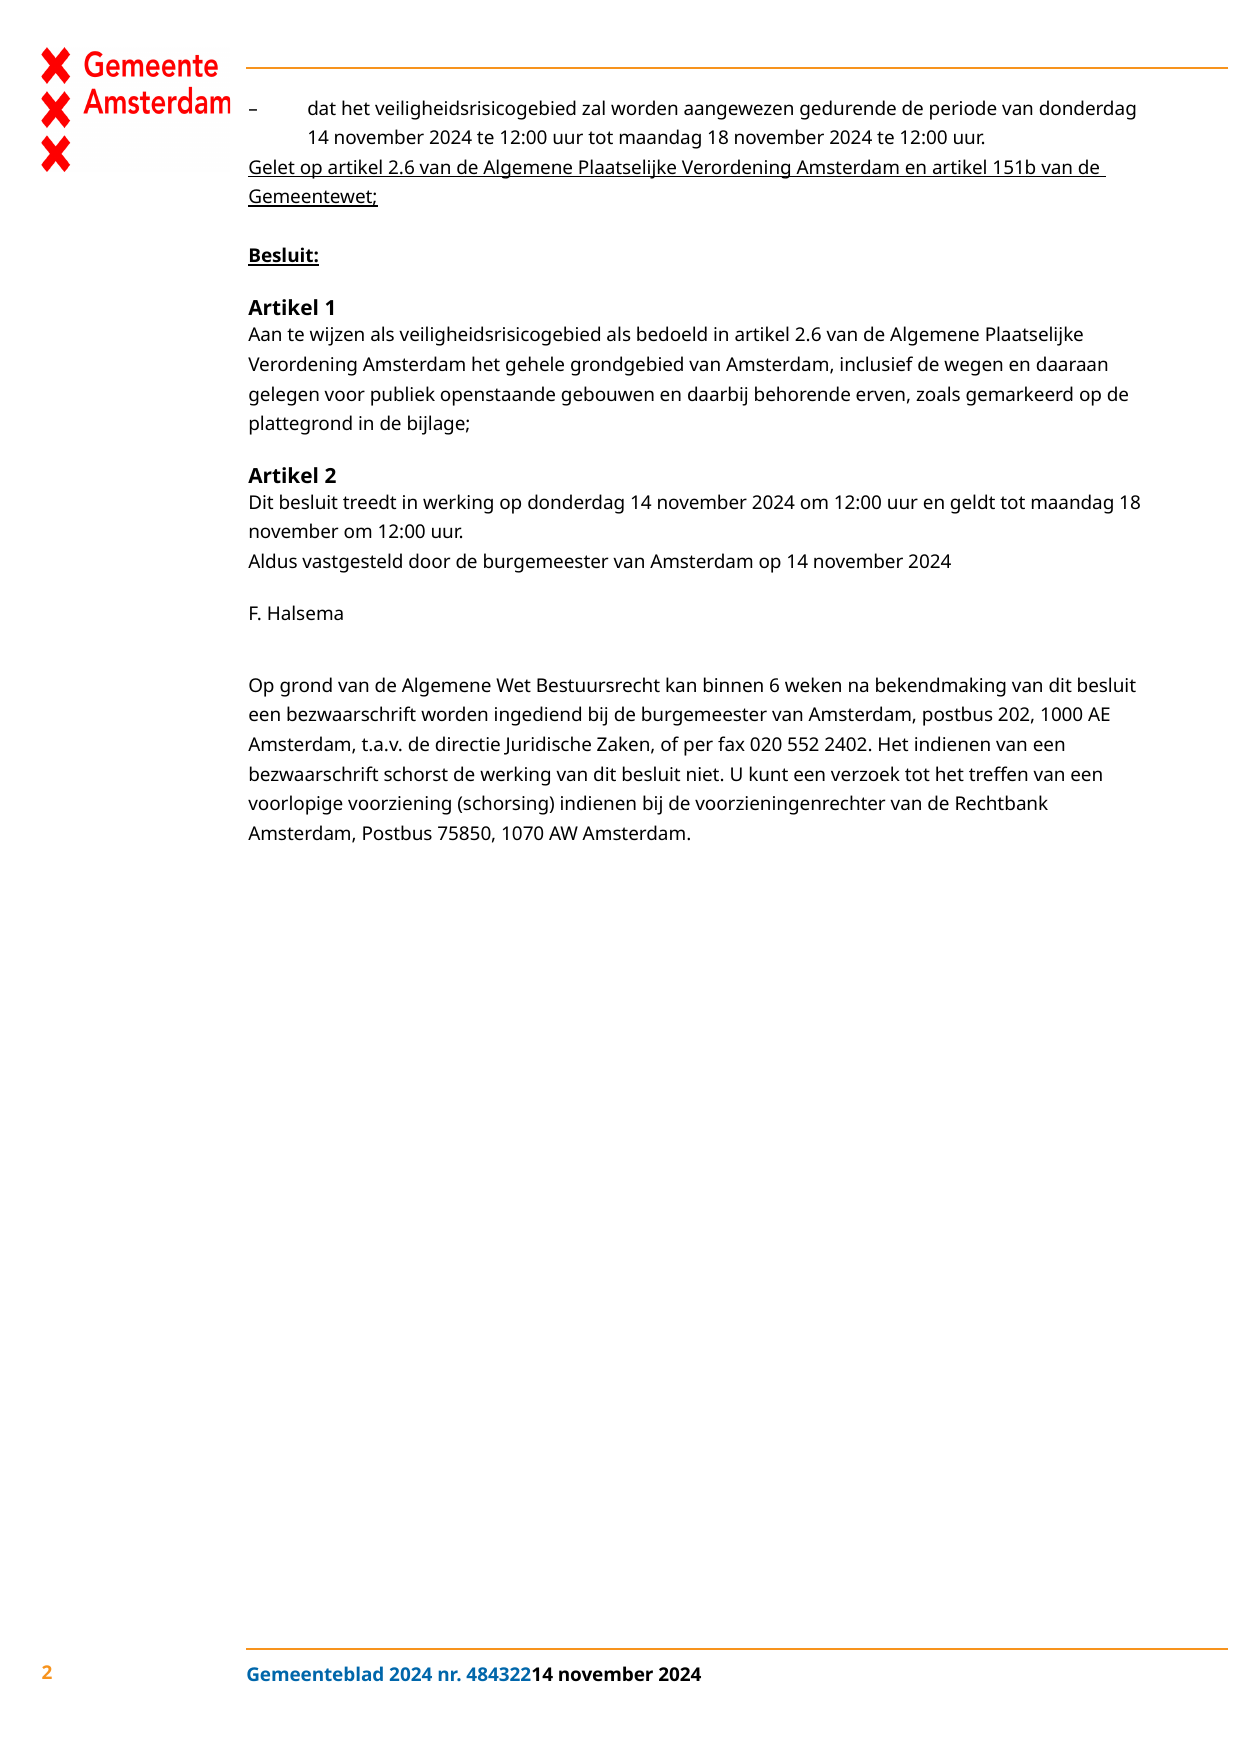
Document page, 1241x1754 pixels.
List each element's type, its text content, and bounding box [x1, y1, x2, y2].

text Artikel 2 [248, 461, 1152, 489]
list dat het veiligheidsrisicogebied zal worden aangewezen gedurende de periode van donderdag 14 november 2024 te 12:00 uur tot maandag 18 november 2024 te 12:00 uur. [248, 95, 1152, 150]
text Aan te wijzen als veiligheidsrisicogebied als bedoeld in artikel 2.6 van de Algemene Plaatselijke Verordening Amsterdam het gehele grondgebied van Amsterdam, inclusief de wegen en daaraan gelegen voor publiek openstaande gebouwen en daarbij behorende erven, zoals gemarkeerd op de plattegrond in de bijlage; [248, 322, 1152, 436]
text Gelet op artikel 2.6 van de Algemene Plaatselijke Verordening Amsterdam en artikel 151b van de Gemeentewet; [248, 154, 1152, 209]
text F. Halsema [248, 600, 1152, 626]
text Besluit: [248, 243, 1152, 268]
picture [41, 47, 231, 172]
text Op grond van de Algemene Wet Bestuursrecht kan binnen 6 weken na bekendmaking van dit besluit een bezwaarschrift worden ingediend bij de burgemeester van Amsterdam, postbus 202, 1000 AE Amsterdam, t.a.v. de directie Juridische Zaken, of per fax 020 552 2402. Het indienen van een bezwaarschrift schorst de werking van dit besluit niet. U kunt een verzoek tot het treffen van een voorlopige voorziening (schorsing) indienen bij de voorzieningenrechter van de Rechtbank Amsterdam, Postbus 75850, 1070 AW Amsterdam. [248, 672, 1152, 846]
text Dit besluit treedt in werking op donderdag 14 november 2024 om 12:00 uur en geldt tot maandag 18 november om 12:00 uur. [248, 489, 1152, 544]
text Aldus vastgesteld door de burgemeester van Amsterdam op 14 november 2024 [248, 548, 1152, 574]
text Artikel 1 [248, 293, 1152, 322]
